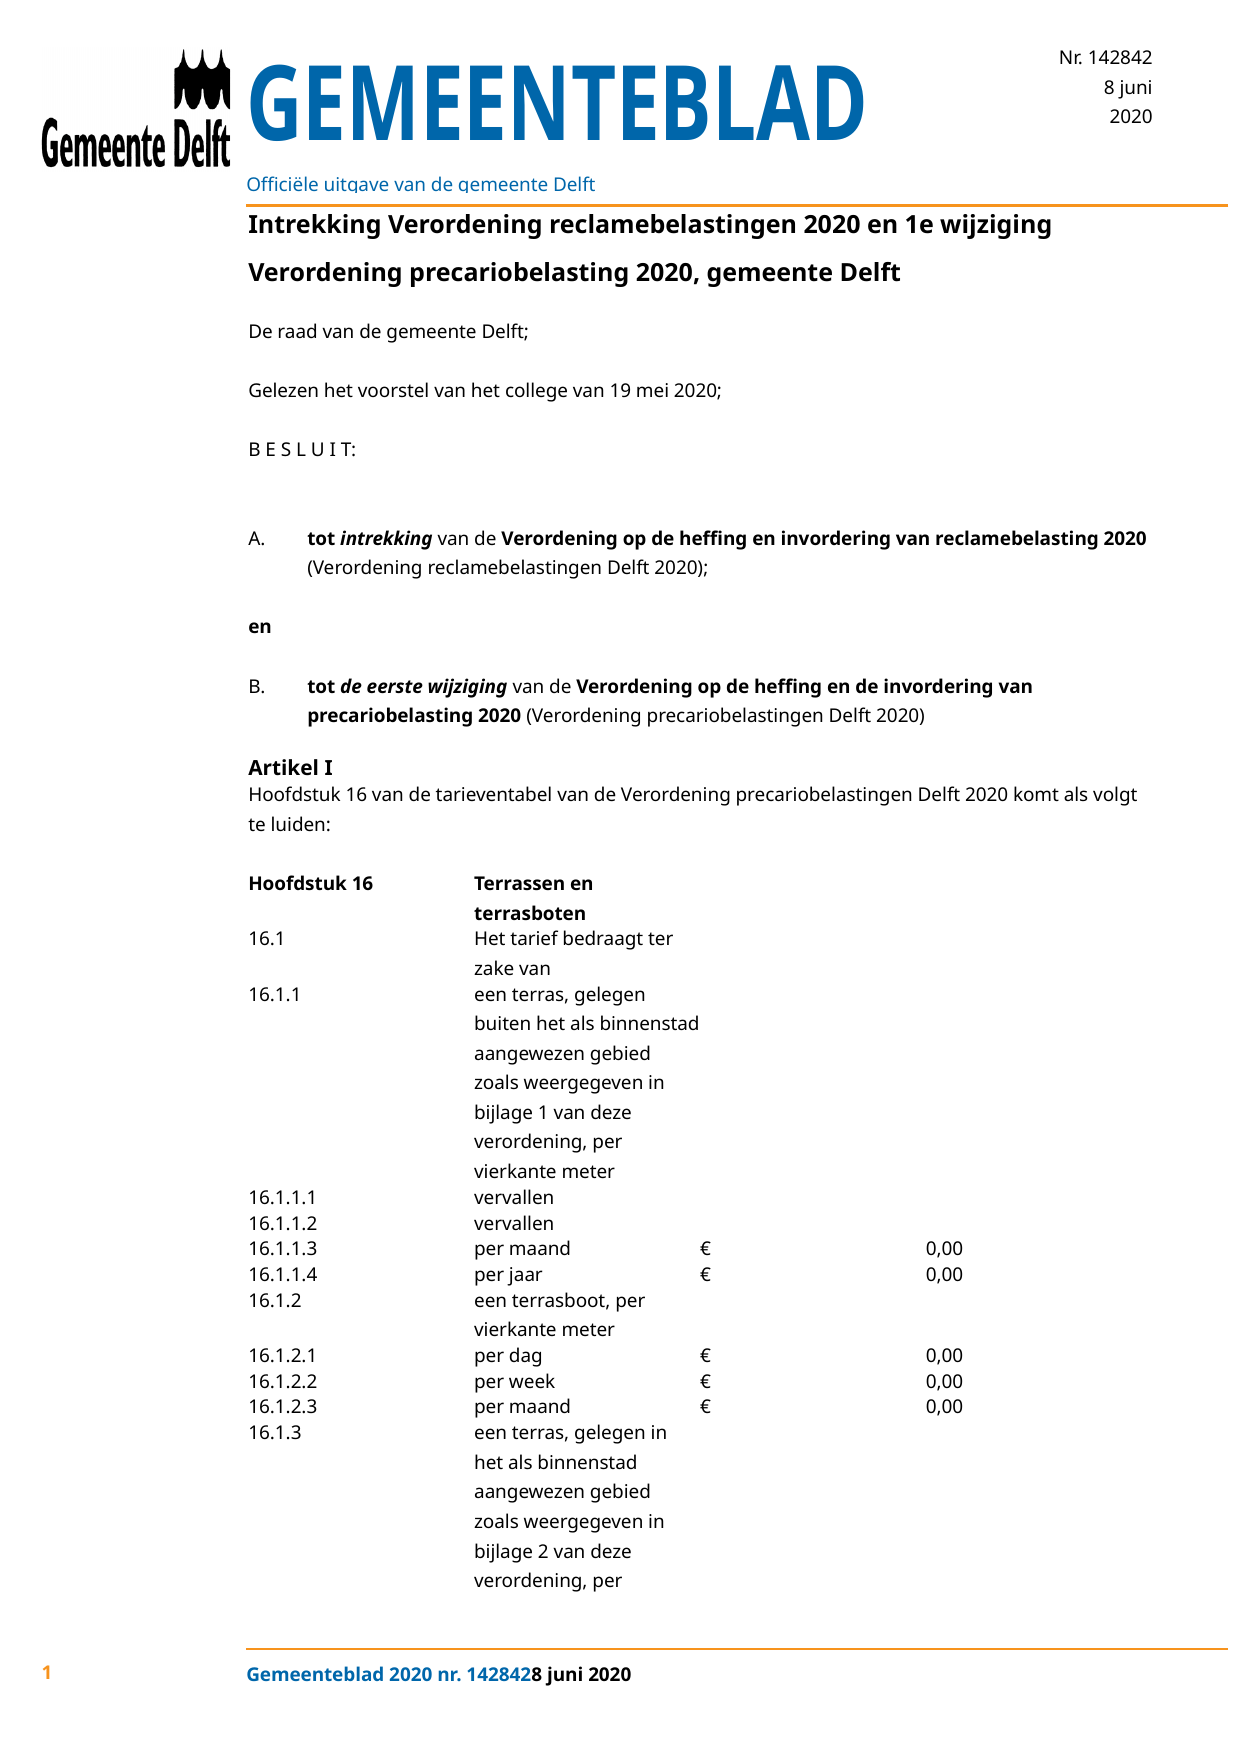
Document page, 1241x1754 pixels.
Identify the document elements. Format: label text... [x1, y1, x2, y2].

text De raad van de gemeente Delft; [248, 318, 1152, 344]
table_cell per maand [474, 1394, 700, 1419]
table_cell per jaar [474, 1261, 700, 1287]
table_cell € [700, 1261, 926, 1287]
table_cell [700, 926, 926, 981]
table_cell 16.1.1 [248, 981, 474, 1184]
table_cell [926, 1287, 1152, 1342]
table_cell € [700, 1394, 926, 1419]
table_cell Het tarief bedraagt ter zake van [474, 926, 700, 981]
table_cell vervallen [474, 1184, 700, 1210]
table_cell 0,00 [926, 1236, 1152, 1261]
table_cell 16.1.2 [248, 1287, 474, 1342]
table_cell 0,00 [926, 1368, 1152, 1394]
table_cell een terras, gelegen in het als binnenstad aangewezen gebied zoals weergegeven in bijlage 2 van deze verordening, per [474, 1420, 700, 1593]
list tot intrekking van de Verordening op de heffing en invordering van reclamebelasting 2020 (Verordening reclamebelastingen Delft 2020); [248, 525, 1152, 580]
table_cell 16.1 [248, 926, 474, 981]
table_header [700, 870, 926, 926]
table_cell 16.1.3 [248, 1420, 474, 1593]
table_cell € [700, 1342, 926, 1368]
table_cell [926, 926, 1152, 981]
table_cell 16.1.1.3 [248, 1236, 474, 1261]
table_cell 16.1.1.1 [248, 1184, 474, 1210]
table_cell [700, 981, 926, 1184]
table_cell [926, 1184, 1152, 1210]
table_cell een terrasboot, per vierkante meter [474, 1287, 700, 1342]
table_header Terrassen en terrasboten [474, 870, 700, 926]
table_cell [700, 1420, 926, 1593]
table_cell € [700, 1236, 926, 1261]
text B E S L U I T: [248, 436, 1152, 462]
picture [41, 47, 231, 172]
table_cell per dag [474, 1342, 700, 1368]
table_cell 16.1.2.2 [248, 1368, 474, 1394]
table_cell een terras, gelegen buiten het als binnenstad aangewezen gebied zoals weergegeven in bijlage 1 van deze verordening, per vierkante meter [474, 981, 700, 1184]
table_cell per week [474, 1368, 700, 1394]
table_cell 0,00 [926, 1261, 1152, 1287]
text en [248, 614, 1152, 639]
text Artikel I [248, 753, 1152, 781]
table_cell [700, 1210, 926, 1236]
table_cell 16.1.2.1 [248, 1342, 474, 1368]
table_cell [926, 1210, 1152, 1236]
table_cell 0,00 [926, 1394, 1152, 1419]
table_header [926, 870, 1152, 926]
table_header Hoofdstuk 16 [248, 870, 474, 926]
table_cell € [700, 1368, 926, 1394]
table_cell 0,00 [926, 1342, 1152, 1368]
list tot de eerste wijziging van de Verordening op de heffing en de invordering van precariobelasting 2020 (Verordening precariobelastingen Delft 2020) [248, 673, 1152, 728]
table_cell [700, 1184, 926, 1210]
text Gelezen het voorstel van het college van 19 mei 2020; [248, 377, 1152, 403]
table_cell [700, 1287, 926, 1342]
table_cell 16.1.1.2 [248, 1210, 474, 1236]
table_cell 16.1.1.4 [248, 1261, 474, 1287]
table_cell [926, 981, 1152, 1184]
table_cell [926, 1420, 1152, 1593]
text Intrekking Verordening reclamebelastingen 2020 en 1e wijziging Verordening precariobelasting 2020, gemeente Delft [248, 207, 1152, 288]
table_cell per maand [474, 1236, 700, 1261]
table_cell 16.1.2.3 [248, 1394, 474, 1419]
table_cell vervallen [474, 1210, 700, 1236]
text Hoofdstuk 16 van de tarieventabel van de Verordening precariobelastingen Delft 2020 komt als volgt te luiden: [248, 781, 1152, 837]
